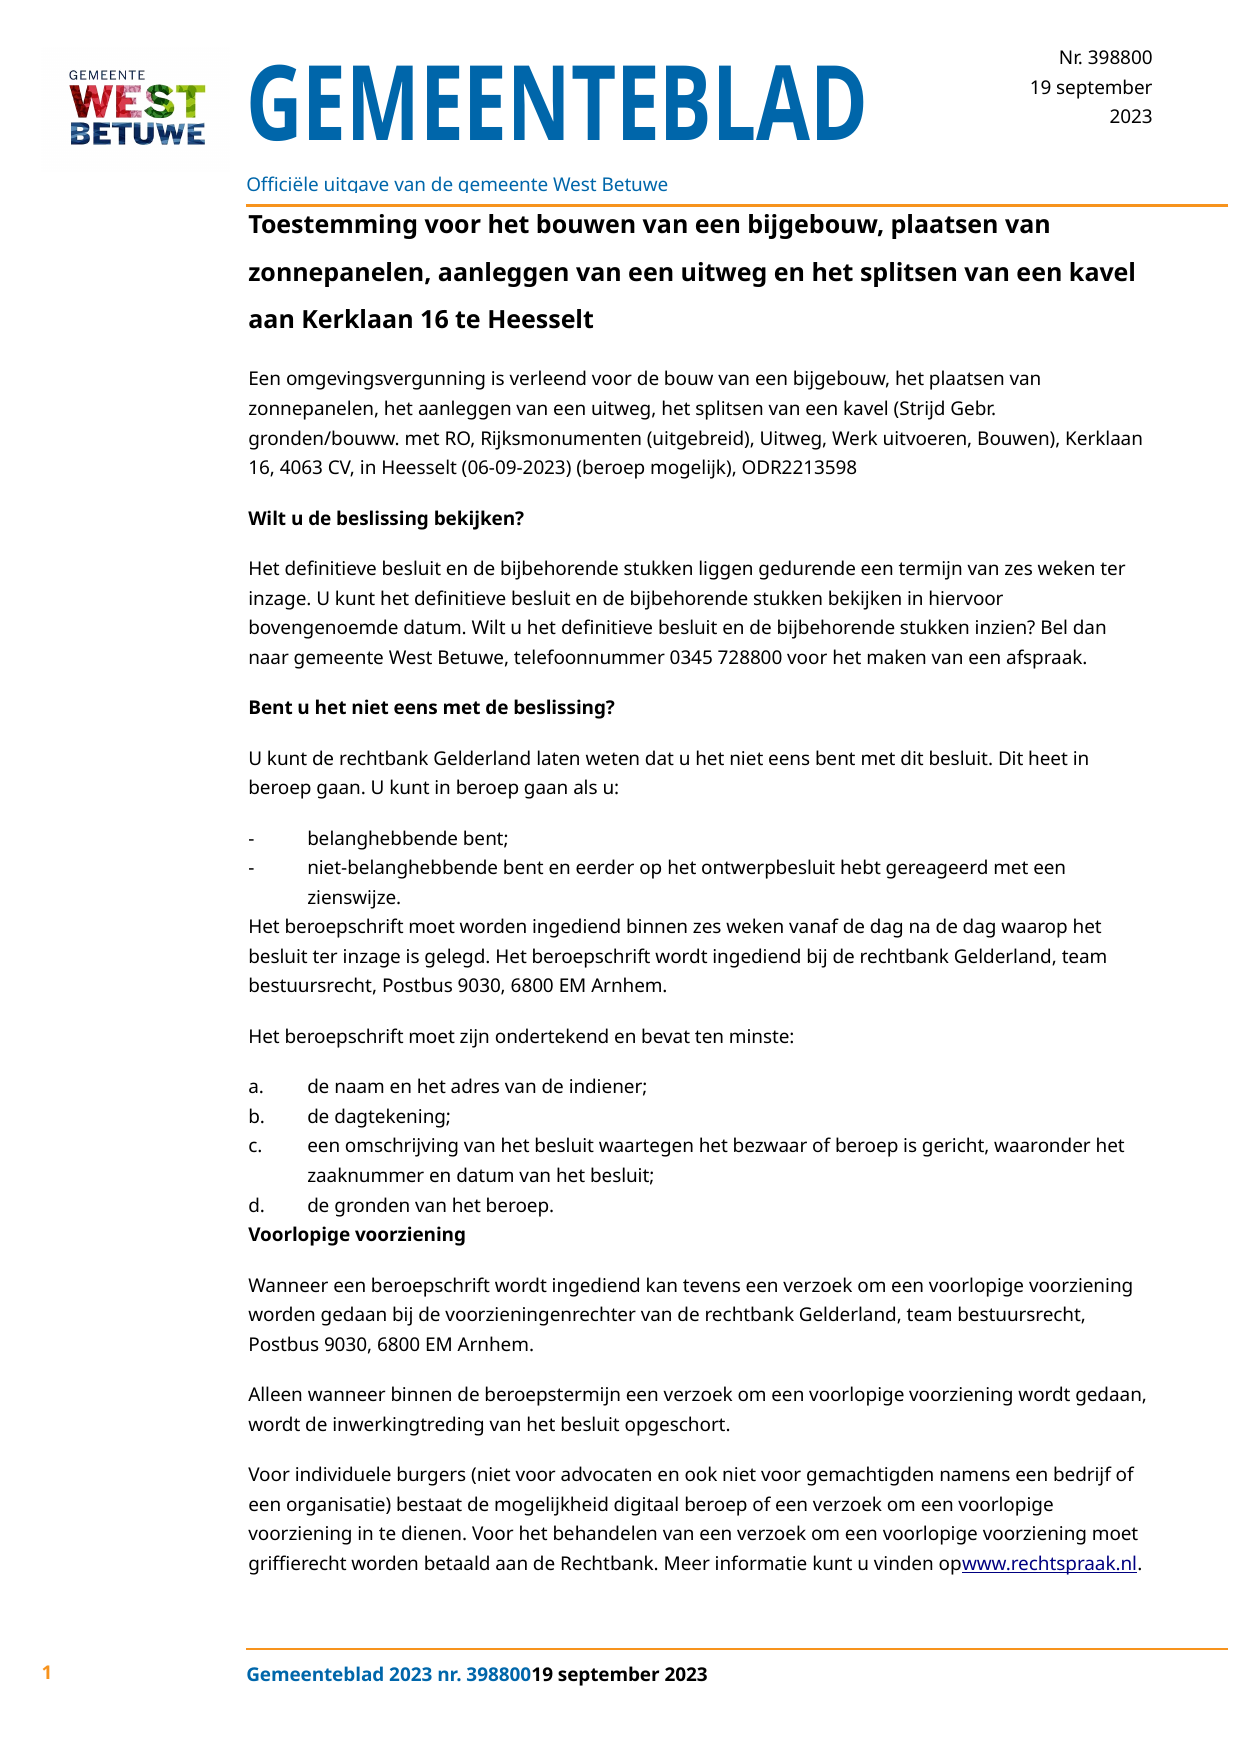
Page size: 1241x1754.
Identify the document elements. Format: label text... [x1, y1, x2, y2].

picture [41, 47, 231, 172]
text Het beroepschrift moet zijn ondertekend en bevat ten minste: [248, 1023, 1152, 1049]
list een omschrijving van het besluit waartegen het bezwaar of beroep is gericht, waaronder het zaaknummer en datum van het besluit; [248, 1133, 1152, 1188]
list niet-belanghebbende bent en eerder op het ontwerpbesluit hebt gereageerd met een zienswijze. [248, 854, 1152, 909]
text Het definitieve besluit en de bijbehorende stukken liggen gedurende een termijn van zes weken ter inzage. U kunt het definitieve besluit en de bijbehorende stukken bekijken in hiervoor bovengenoemde datum. Wilt u het definitieve besluit en de bijbehorende stukken inzien? Bel dan naar gemeente West Betuwe, telefoonnummer 0345 728800 voor het maken van een afspraak. [248, 555, 1152, 669]
list de naam en het adres van de indiener; [248, 1073, 1152, 1099]
text Wanneer een beroepschrift wordt ingediend kan tevens een verzoek om een voorlopige voorziening worden gedaan bij de voorzieningenrechter van de rechtbank Gelderland, team bestuursrecht, Postbus 9030, 6800 EM Arnhem. [248, 1272, 1152, 1357]
text Het beroepschrift moet worden ingediend binnen zes weken vanaf de dag na de dag waarop het besluit ter inzage is gelegd. Het beroepschrift wordt ingediend bij de rechtbank Gelderland, team bestuursrecht, Postbus 9030, 6800 EM Arnhem. [248, 913, 1152, 998]
text Een omgevingsvergunning is verleend voor de bouw van een bijgebouw, het plaatsen van zonnepanelen, het aanleggen van een uitweg, het splitsen van een kavel (Strijd Gebr. gronden/bouww. met RO, Rijksmonumenten (uitgebreid), Uitweg, Werk uitvoeren, Bouwen), Kerklaan 16, 4063 CV, in Heesselt (06-09-2023) (beroep mogelijk), ODR2213598 [248, 366, 1152, 480]
text Alleen wanneer binnen de beroepstermijn een verzoek om een voorlopige voorziening wordt gedaan, wordt de inwerkingtreding van het besluit opgeschort. [248, 1381, 1152, 1437]
list de dagtekening; [248, 1103, 1152, 1129]
list belanghebbende bent; [248, 825, 1152, 850]
text Voor individuele burgers (niet voor advocaten en ook niet voor gemachtigden namens een bedrijf of een organisatie) bestaat de mogelijkheid digitaal beroep of een verzoek om een voorlopige voorziening in te dienen. Voor het behandelen van een verzoek om een voorlopige voorziening moet griffierecht worden betaald aan de Rechtbank. Meer informatie kunt u vinden opwww.rechtspraak.nl. [248, 1461, 1152, 1576]
text Voorlopige voorziening [248, 1221, 1152, 1247]
list de gronden van het beroep. [248, 1192, 1152, 1217]
text Toestemming voor het bouwen van een bijgebouw, plaatsen van zonnepanelen, aanleggen van een uitweg en het splitsen van een kavel aan Kerklaan 16 te Heesselt [248, 207, 1152, 336]
text Wilt u de beslissing bekijken? [248, 505, 1152, 530]
text Bent u het niet eens met de beslissing? [248, 694, 1152, 720]
text U kunt de rechtbank Gelderland laten weten dat u het niet eens bent met dit besluit. Dit heet in beroep gaan. U kunt in beroep gaan als u: [248, 745, 1152, 800]
